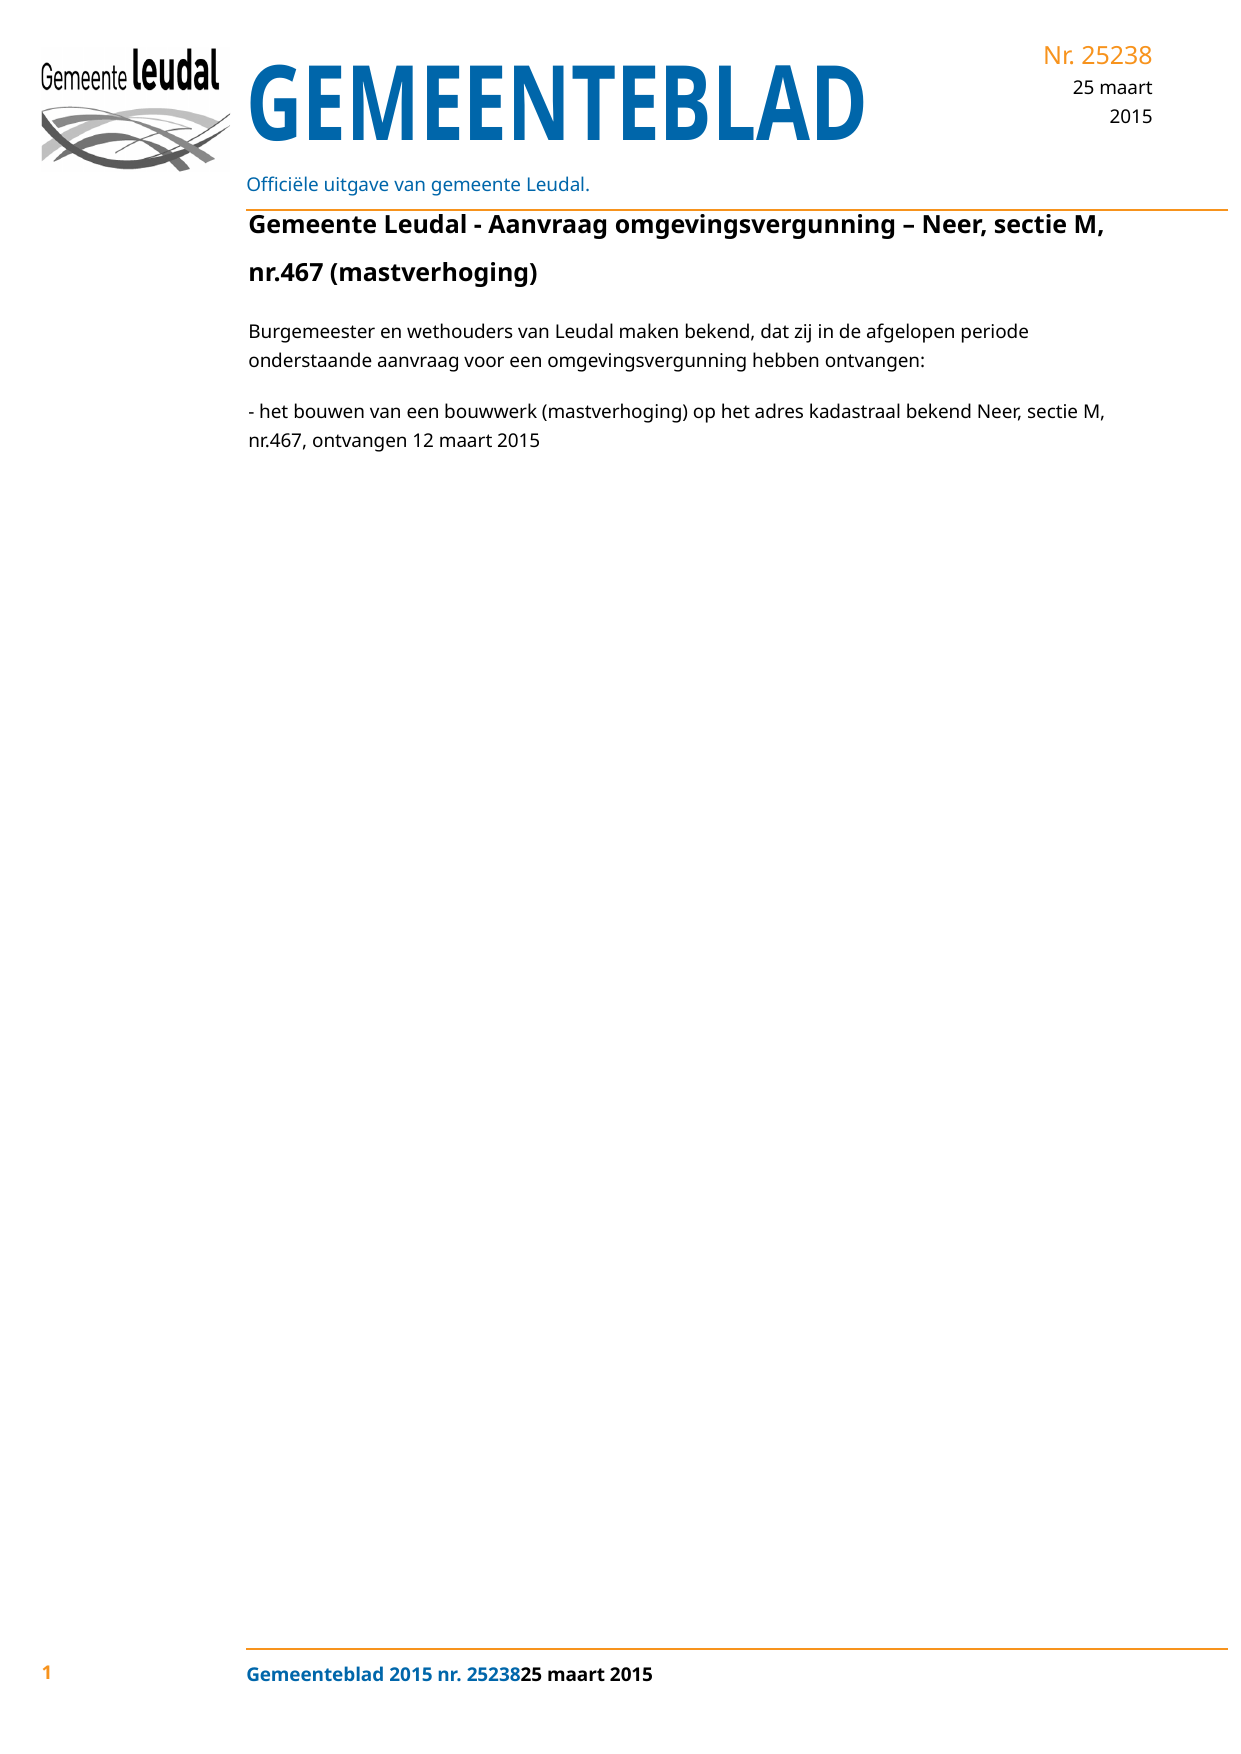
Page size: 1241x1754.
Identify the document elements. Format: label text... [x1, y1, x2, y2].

picture [41, 47, 231, 172]
text Gemeente Leudal - Aanvraag omgevingsvergunning – Neer, sectie M, nr.467 (mastverhoging) [248, 211, 1152, 288]
text - het bouwen van een bouwwerk (mastverhoging) op het adres kadastraal bekend Neer, sectie M, nr.467, ontvangen 12 maart 2015 [248, 398, 1152, 453]
text Burgemeester en wethouders van Leudal maken bekend, dat zij in de afgelopen periode onderstaande aanvraag voor een omgevingsvergunning hebben ontvangen: [248, 318, 1152, 373]
